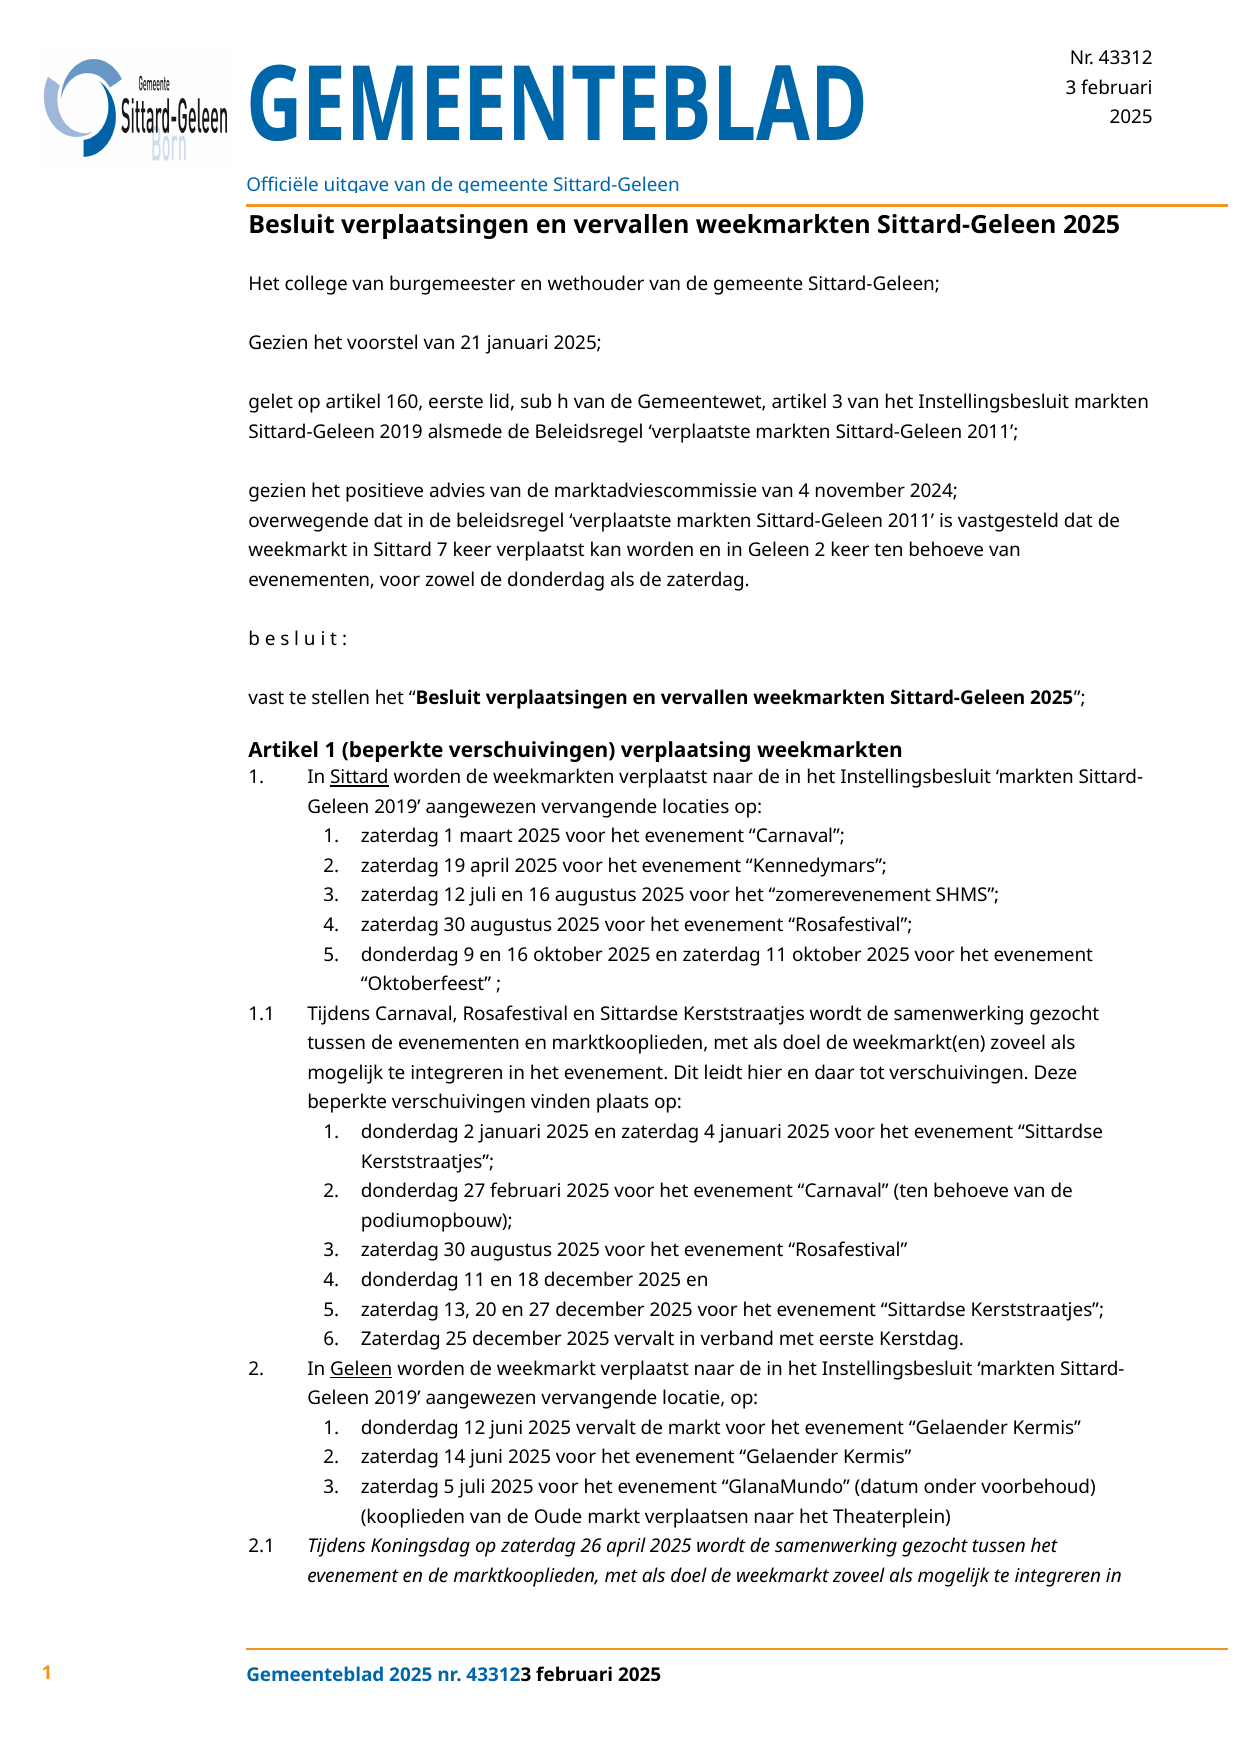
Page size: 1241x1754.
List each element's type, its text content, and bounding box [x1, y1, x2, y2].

picture [41, 47, 231, 172]
list zaterdag 1 maart 2025 voor het evenement “Carnaval”; [323, 822, 1152, 848]
list donderdag 9 en 16 oktober 2025 en zaterdag 11 oktober 2025 voor het evenement “Oktoberfeest” ; [323, 941, 1152, 996]
text Besluit verplaatsingen en vervallen weekmarkten Sittard-Geleen 2025 [248, 207, 1152, 241]
list zaterdag 13, 20 en 27 december 2025 voor het evenement “Sittardse Kerststraatjes”; [323, 1296, 1152, 1322]
text vast te stellen het “Besluit verplaatsingen en vervallen weekmarkten Sittard-Geleen 2025”; [248, 684, 1152, 710]
list zaterdag 14 juni 2025 voor het evenement “Gelaender Kermis” [323, 1444, 1152, 1469]
text gezien het positieve advies van de marktadviescommissie van 4 november 2024; [248, 477, 1152, 503]
list Zaterdag 25 december 2025 vervalt in verband met eerste Kerstdag. [323, 1325, 1152, 1351]
text gelet op artikel 160, eerste lid, sub h van de Gemeentewet, artikel 3 van het Instellingsbesluit markten Sittard-Geleen 2019 alsmede de Beleidsregel ‘verplaatste markten Sittard-Geleen 2011’; [248, 389, 1152, 444]
list zaterdag 30 augustus 2025 voor het evenement “Rosafestival” [323, 1237, 1152, 1262]
list Tijdens Carnaval, Rosafestival en Sittardse Kerststraatjes wordt de samenwerking gezocht tussen de evenementen en marktkooplieden, met als doel de weekmarkt(en) zoveel als mogelijk te integreren in het evenement. Dit leidt hier en daar tot verschuivingen. Deze beperkte verschuivingen vinden plaats op: [248, 1000, 1152, 1114]
list zaterdag 12 juli en 16 augustus 2025 voor het “zomerevenement SHMS”; [323, 882, 1152, 907]
list donderdag 12 juni 2025 vervalt de markt voor het evenement “Gelaender Kermis” [323, 1414, 1152, 1440]
text overwegende dat in de beleidsregel ‘verplaatste markten Sittard-Geleen 2011’ is vastgesteld dat de weekmarkt in Sittard 7 keer verplaatst kan worden en in Geleen 2 keer ten behoeve van evenementen, voor zowel de donderdag als de zaterdag. [248, 507, 1152, 592]
text Artikel 1 (beperkte verschuivingen) verplaatsing weekmarkten [248, 735, 1152, 763]
text b e s l u i t : [248, 625, 1152, 651]
list zaterdag 30 augustus 2025 voor het evenement “Rosafestival”; [323, 911, 1152, 937]
list zaterdag 5 juli 2025 voor het evenement “GlanaMundo” (datum onder voorbehoud) (kooplieden van de Oude markt verplaatsen naar het Theaterplein) [323, 1473, 1152, 1529]
list donderdag 27 februari 2025 voor het evenement “Carnaval” (ten behoeve van de podiumopbouw); [323, 1177, 1152, 1233]
list In Sittard worden de weekmarkten verplaatst naar de in het Instellingsbesluit ‘markten Sittard-Geleen 2019’ aangewezen vervangende locaties op: [248, 763, 1152, 819]
list donderdag 11 en 18 december 2025 en [323, 1266, 1152, 1292]
list donderdag 2 januari 2025 en zaterdag 4 januari 2025 voor het evenement “Sittardse Kerststraatjes”; [323, 1118, 1152, 1174]
list In Geleen worden de weekmarkt verplaatst naar de in het Instellingsbesluit ‘markten Sittard-Geleen 2019’ aangewezen vervangende locatie, op: [248, 1355, 1152, 1410]
list Tijdens Koningsdag op zaterdag 26 april 2025 wordt de samenwerking gezocht tussen het evenement en de marktkooplieden, met als doel de weekmarkt zoveel als mogelijk te integreren in [248, 1532, 1152, 1588]
list zaterdag 19 april 2025 voor het evenement “Kennedymars”; [323, 852, 1152, 878]
text Gezien het voorstel van 21 januari 2025; [248, 329, 1152, 355]
text Het college van burgemeester en wethouder van de gemeente Sittard-Geleen; [248, 270, 1152, 296]
